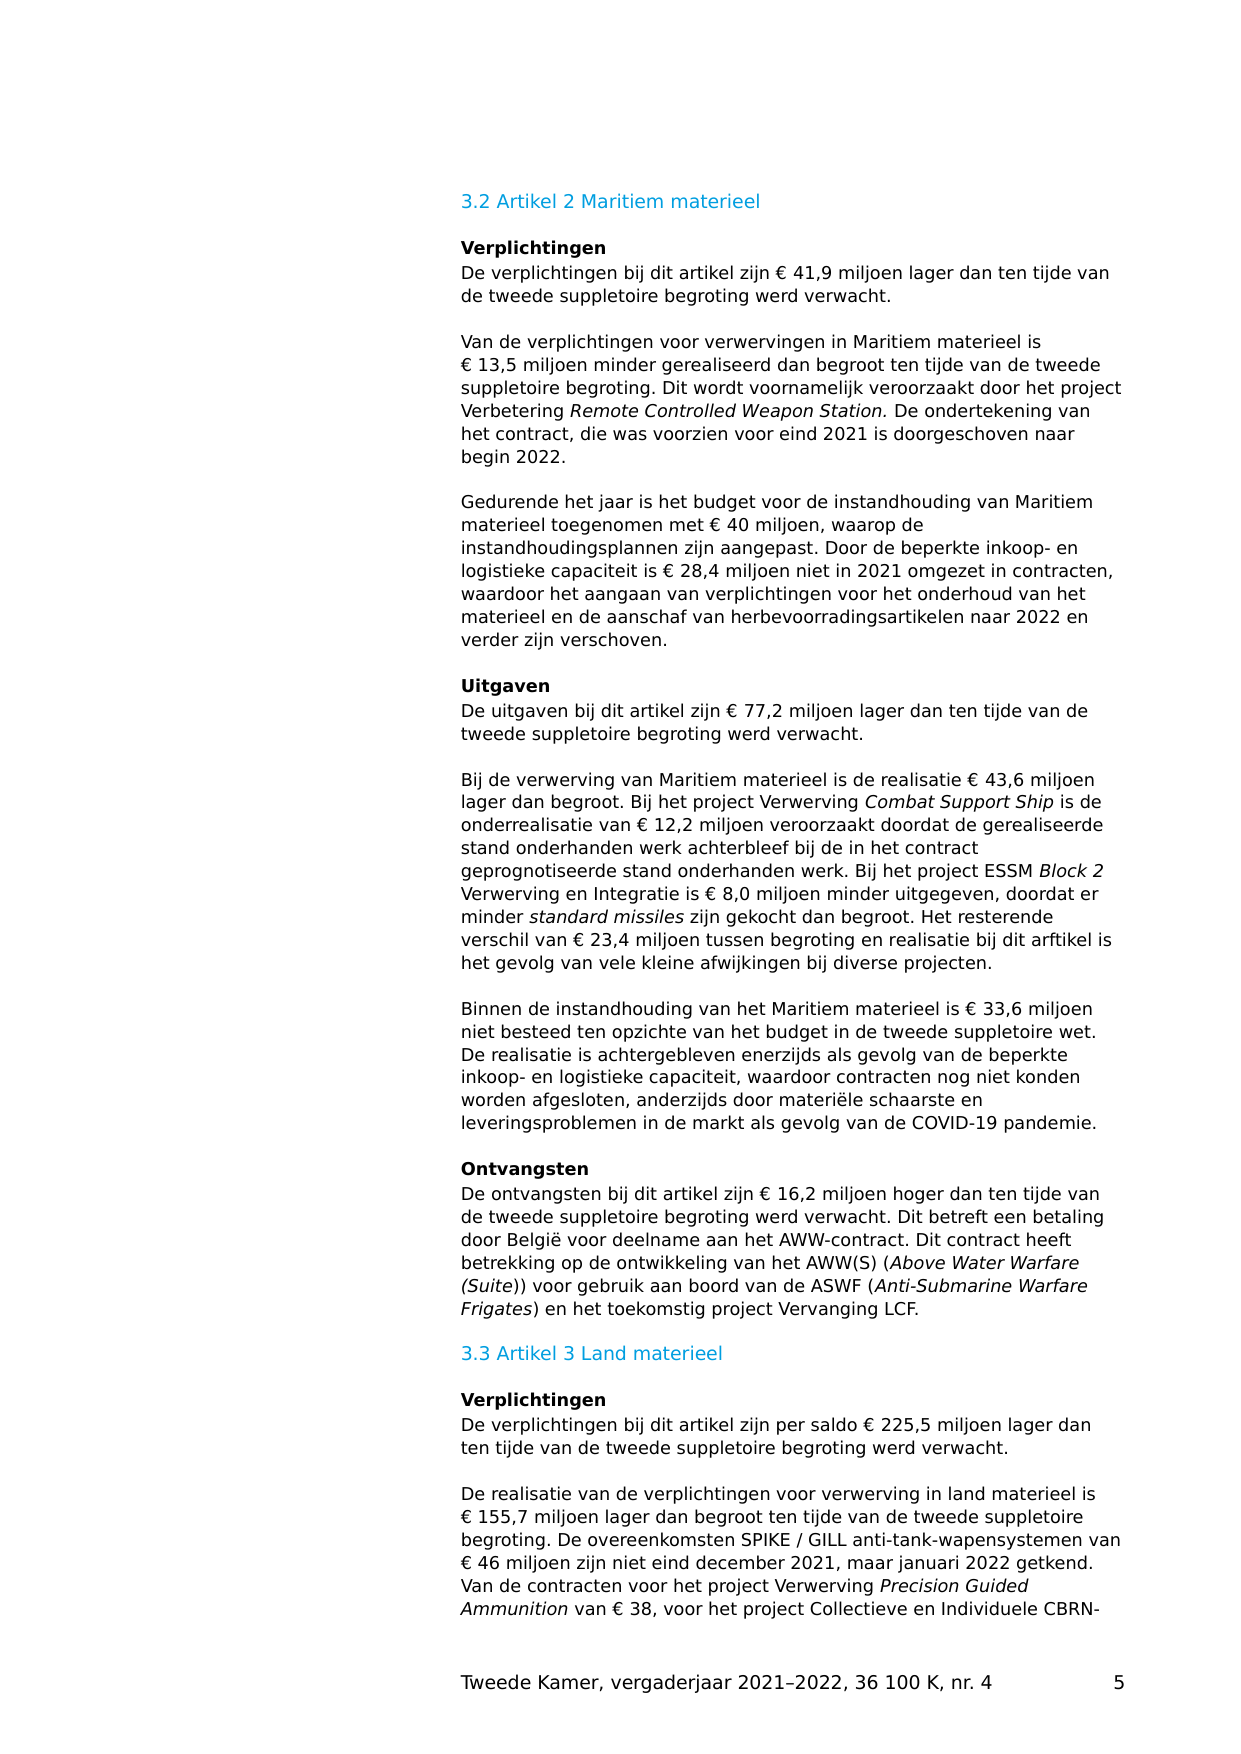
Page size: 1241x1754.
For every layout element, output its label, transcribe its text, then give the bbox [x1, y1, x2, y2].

text De realisatie van de verplichtingen voor verwerving in land materieel is € 155,7 miljoen lager dan begroot ten tijde van de tweede suppletoire begroting. De overeenkomsten SPIKE / GILL anti-tank-wapensystemen van € 46 miljoen zijn niet eind december 2021, maar januari 2022 getkend. Van de contracten voor het project Verwerving Precision Guided Ammunition van € 38, voor het project Collectieve en Individuele CBRN- [461, 1482, 1125, 1619]
text Uitgaven [461, 674, 1125, 697]
title 3.2 Artikel 2 Maritiem materieel [461, 191, 1125, 213]
text Bij de verwerving van Maritiem materieel is de realisatie € 43,6 miljoen lager dan begroot. Bij het project Verwerving Combat Support Ship is de onderrealisatie van € 12,2 miljoen veroorzaakt doordat de gerealiseerde stand onderhanden werk achterbleef bij de in het contract geprognotiseerde stand onderhanden werk. Bij het project ESSM Block 2 Verwerving en Integratie is € 8,0 miljoen minder uitgegeven, doordat er minder standard missiles zijn gekocht dan begroot. Het resterende verschil van € 23,4 miljoen tussen begroting en realisatie bij dit arftikel is het gevolg van vele kleine afwijkingen bij diverse projecten. [461, 768, 1125, 974]
title 3.3 Artikel 3 Land materieel [461, 1343, 1125, 1364]
text Gedurende het jaar is het budget voor de instandhouding van Maritiem materieel toegenomen met € 40 miljoen, waarop de instandhoudingsplannen zijn aangepast. Door de beperkte inkoop- en logistieke capaciteit is € 28,4 miljoen niet in 2021 omgezet in contracten, waardoor het aangaan van verplichtingen voor het onderhoud van het materieel en de aanschaf van herbevoorradingsartikelen naar 2022 en verder zijn verschoven. [461, 491, 1125, 651]
text De verplichtingen bij dit artikel zijn per saldo € 225,5 miljoen lager dan ten tijde van de tweede suppletoire begroting werd verwacht. [461, 1413, 1125, 1459]
text Binnen de instandhouding van het Maritiem materieel is € 33,6 miljoen niet besteed ten opzichte van het budget in de tweede suppletoire wet. De realisatie is achtergebleven enerzijds als gevolg van de beperkte inkoop- en logistieke capaciteit, waardoor contracten nog niet konden worden afgesloten, anderzijds door materiële schaarste en leveringsproblemen in de markt als gevolg van de COVID-19 pandemie. [461, 997, 1125, 1134]
text Van de verplichtingen voor verwervingen in Maritiem materieel is € 13,5 miljoen minder gerealiseerd dan begroot ten tijde van de tweede suppletoire begroting. Dit wordt voornamelijk veroorzaakt door het project Verbetering Remote Controlled Weapon Station. De ondertekening van het contract, die was voorzien voor eind 2021 is doorgeschoven naar begin 2022. [461, 330, 1125, 468]
text De uitgaven bij dit artikel zijn € 77,2 miljoen lager dan ten tijde van de tweede suppletoire begroting werd verwacht. [461, 699, 1125, 745]
text Ontvangsten [461, 1157, 1125, 1180]
text Verplichtingen [461, 1388, 1125, 1411]
text Verplichtingen [461, 236, 1125, 259]
text De ontvangsten bij dit artikel zijn € 16,2 miljoen hoger dan ten tijde van de tweede suppletoire begroting werd verwacht. Dit betreft een betaling door België voor deelname aan het AWW-contract. Dit contract heeft betrekking op de ontwikkeling van het AWW(S) (Above Water Warfare (Suite)) voor gebruik aan boord van de ASWF (Anti-Submarine Warfare Frigates) en het toekomstig project Vervanging LCF. [461, 1182, 1125, 1320]
text De verplichtingen bij dit artikel zijn € 41,9 miljoen lager dan ten tijde van de tweede suppletoire begroting werd verwacht. [461, 261, 1125, 307]
